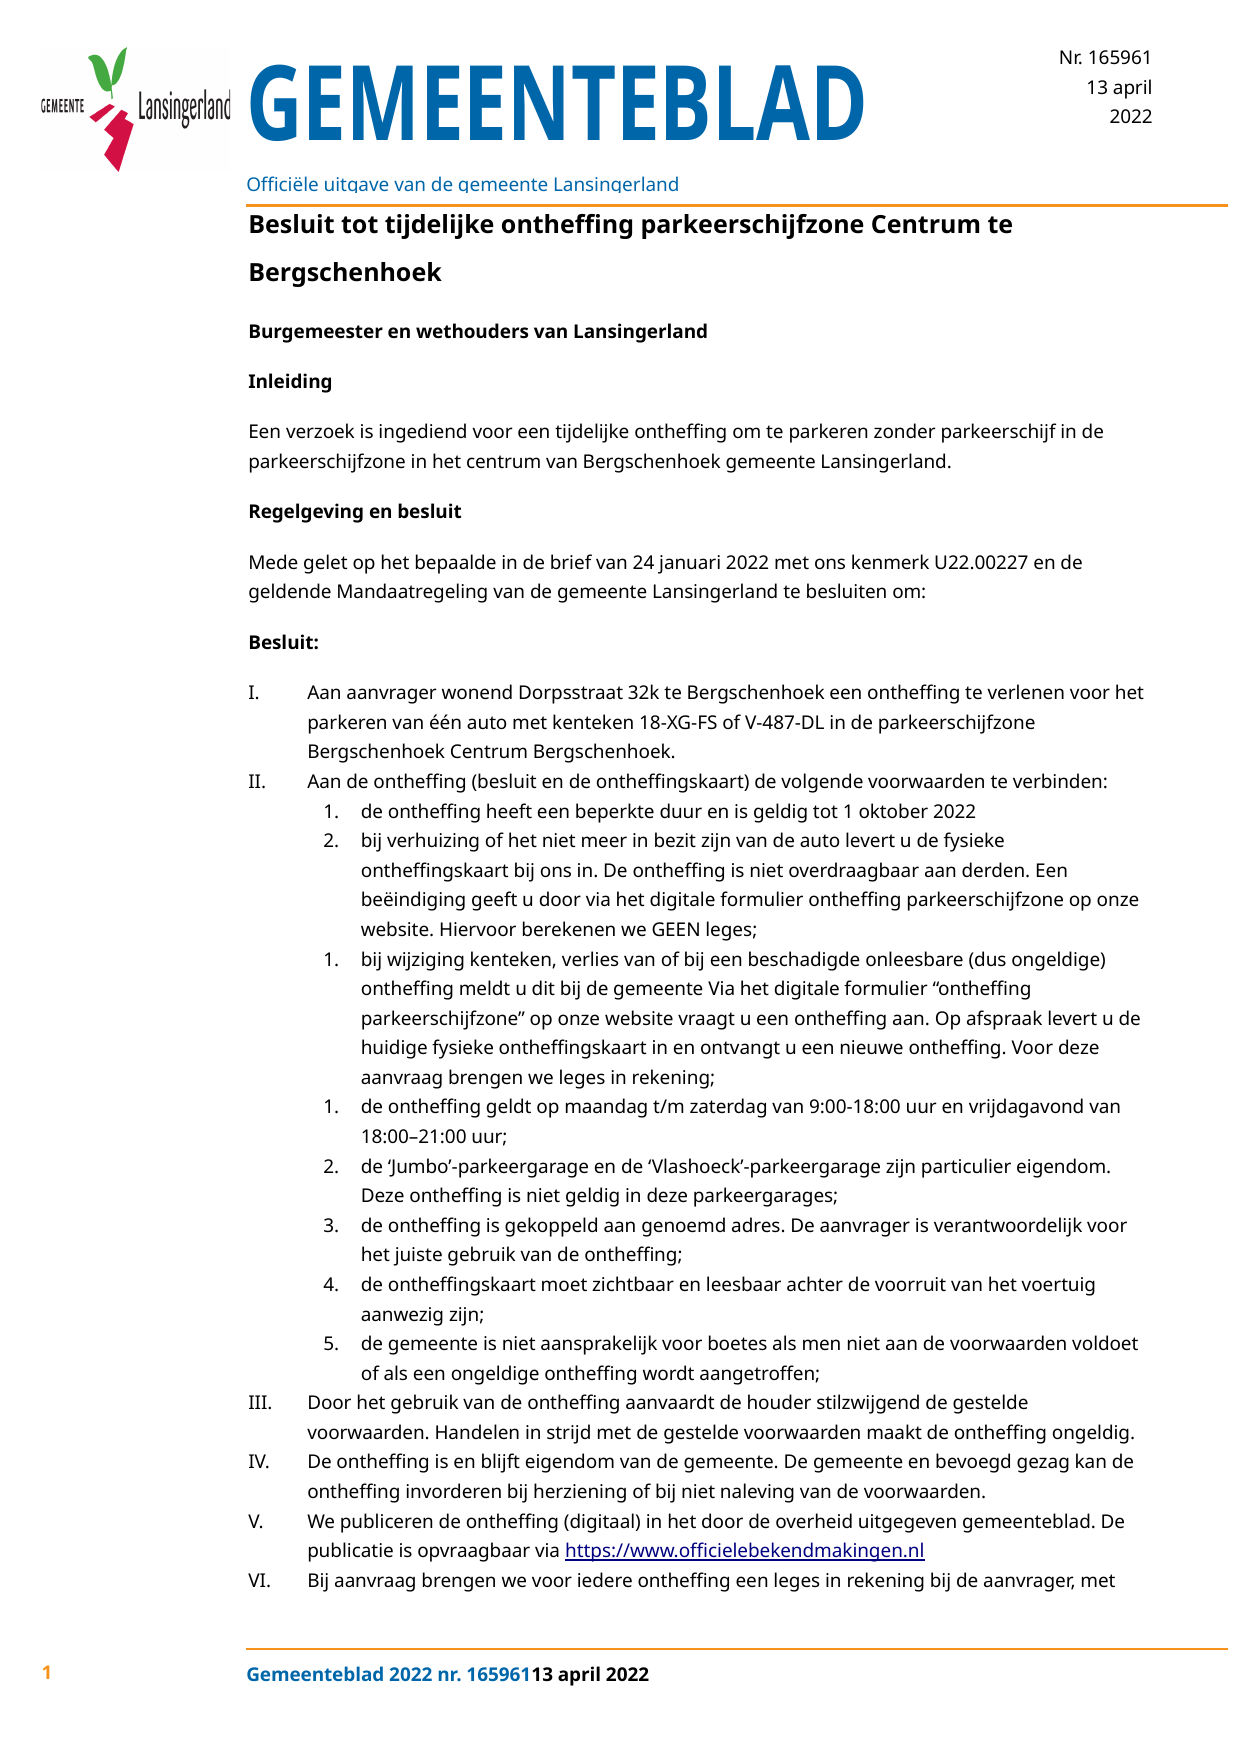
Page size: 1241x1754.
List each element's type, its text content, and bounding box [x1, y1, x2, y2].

text Inleiding [248, 368, 1152, 394]
list Bij aanvraag brengen we voor iedere ontheffing een leges in rekening bij de aanvrager, met [248, 1567, 1152, 1593]
list De ontheffing is en blijft eigendom van de gemeente. De gemeente en bevoegd gezag kan de ontheffing invorderen bij herziening of bij niet naleving van de voorwaarden. [248, 1449, 1152, 1504]
text Regelgeving en besluit [248, 499, 1152, 524]
list Aan aanvrager wonend Dorpsstraat 32k te Bergschenhoek een ontheffing te verlenen voor het parkeren van één auto met kenteken 18-XG-FS of V-487-DL in de parkeerschijfzone Bergschenhoek Centrum Bergschenhoek. [248, 679, 1152, 764]
text Burgemeester en wethouders van Lansingerland [248, 318, 1152, 344]
list We publiceren de ontheffing (digitaal) in het door de overheid uitgegeven gemeenteblad. De publicatie is opvraagbaar via https://www.officielebekendmakingen.nl [248, 1508, 1152, 1563]
list Aan de ontheffing (besluit en de ontheffingskaart) de volgende voorwaarden te verbinden: [248, 768, 1152, 794]
list de ‘Jumbo’-parkeergarage en de ‘Vlashoeck’-parkeergarage zijn particulier eigendom. Deze ontheffing is niet geldig in deze parkeergarages; [323, 1153, 1152, 1208]
text Besluit: [248, 629, 1152, 655]
text Besluit tot tijdelijke ontheffing parkeerschijfzone Centrum te Bergschenhoek [248, 207, 1152, 288]
list de gemeente is niet aansprakelijk voor boetes als men niet aan de voorwaarden voldoet of als een ongeldige ontheffing wordt aangetroffen; [323, 1330, 1152, 1386]
text Een verzoek is ingediend voor een tijdelijke ontheffing om te parkeren zonder parkeerschijf in de parkeerschijfzone in het centrum van Bergschenhoek gemeente Lansingerland. [248, 419, 1152, 474]
list de ontheffing geldt op maandag t/m zaterdag van 9:00-18:00 uur en vrijdagavond van 18:00–21:00 uur; [323, 1094, 1152, 1149]
list de ontheffing is gekoppeld aan genoemd adres. De aanvrager is verantwoordelijk voor het juiste gebruik van de ontheffing; [323, 1212, 1152, 1267]
picture [41, 47, 231, 172]
text Mede gelet op het bepaalde in de brief van 24 januari 2022 met ons kenmerk U22.00227 en de geldende Mandaatregeling van de gemeente Lansingerland te besluiten om: [248, 549, 1152, 604]
list de ontheffingskaart moet zichtbaar en leesbaar achter de voorruit van het voertuig aanwezig zijn; [323, 1271, 1152, 1327]
list bij verhuizing of het niet meer in bezit zijn van de auto levert u de fysieke ontheffingskaart bij ons in. De ontheffing is niet overdraagbaar aan derden. Een beëindiging geeft u door via het digitale formulier ontheffing parkeerschijfzone op onze website. Hiervoor berekenen we GEEN leges; [323, 827, 1152, 942]
list de ontheffing heeft een beperkte duur en is geldig tot 1 oktober 2022 [323, 798, 1152, 824]
list bij wijziging kenteken, verlies van of bij een beschadigde onleesbare (dus ongeldige) ontheffing meldt u dit bij de gemeente Via het digitale formulier “ontheffing parkeerschijfzone” op onze website vraagt u een ontheffing aan. Op afspraak levert u de huidige fysieke ontheffingskaart in en ontvangt u een nieuwe ontheffing. Voor deze aanvraag brengen we leges in rekening; [323, 946, 1152, 1090]
list Door het gebruik van de ontheffing aanvaardt de houder stilzwijgend de gestelde voorwaarden. Handelen in strijd met de gestelde voorwaarden maakt de ontheffing ongeldig. [248, 1389, 1152, 1445]
